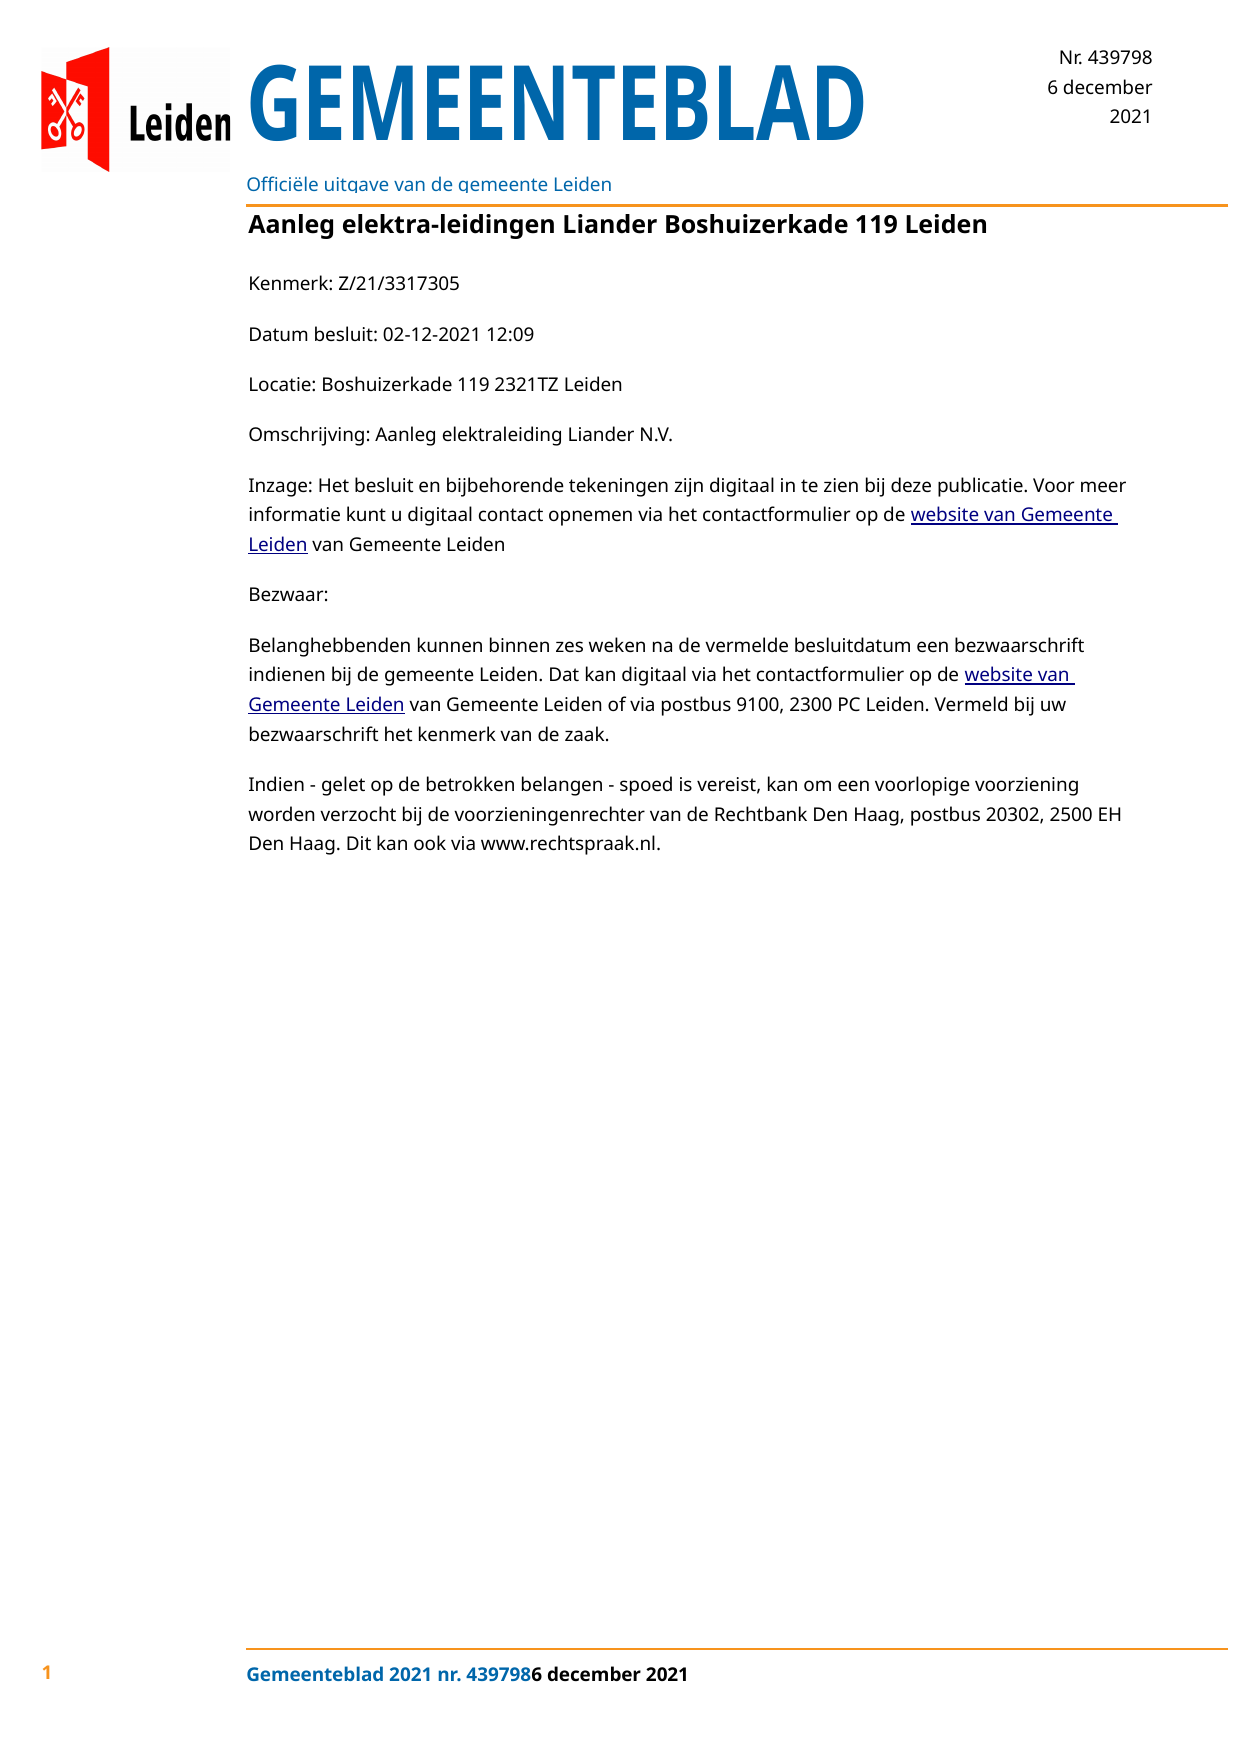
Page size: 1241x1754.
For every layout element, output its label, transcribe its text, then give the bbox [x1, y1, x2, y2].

text Aanleg elektra-leidingen Liander Boshuizerkade 119 Leiden [248, 207, 1152, 241]
text Indien - gelet op de betrokken belangen - spoed is vereist, kan om een voorlopige voorziening worden verzocht bij de voorzieningenrechter van de Rechtbank Den Haag, postbus 20302, 2500 EH Den Haag. Dit kan ook via www.rechtspraak.nl. [248, 771, 1152, 856]
text Bezwaar: [248, 582, 1152, 607]
text Inzage: Het besluit en bijbehorende tekeningen zijn digitaal in te zien bij deze publicatie. Voor meer informatie kunt u digitaal contact opnemen via het contactformulier op de website van Gemeente Leiden van Gemeente Leiden [248, 472, 1152, 557]
text Datum besluit: 02-12-2021 12:09 [248, 321, 1152, 346]
text Locatie: Boshuizerkade 119 2321TZ Leiden [248, 371, 1152, 397]
text Kenmerk: Z/21/3317305 [248, 270, 1152, 296]
text Omschrijving: Aanleg elektraleiding Liander N.V. [248, 422, 1152, 447]
text Belanghebbenden kunnen binnen zes weken na de vermelde besluitdatum een bezwaarschrift indienen bij de gemeente Leiden. Dat kan digitaal via het contactformulier op de website van Gemeente Leiden van Gemeente Leiden of via postbus 9100, 2300 PC Leiden. Vermeld bij uw bezwaarschrift het kenmerk van de zaak. [248, 632, 1152, 746]
picture [41, 47, 231, 172]
